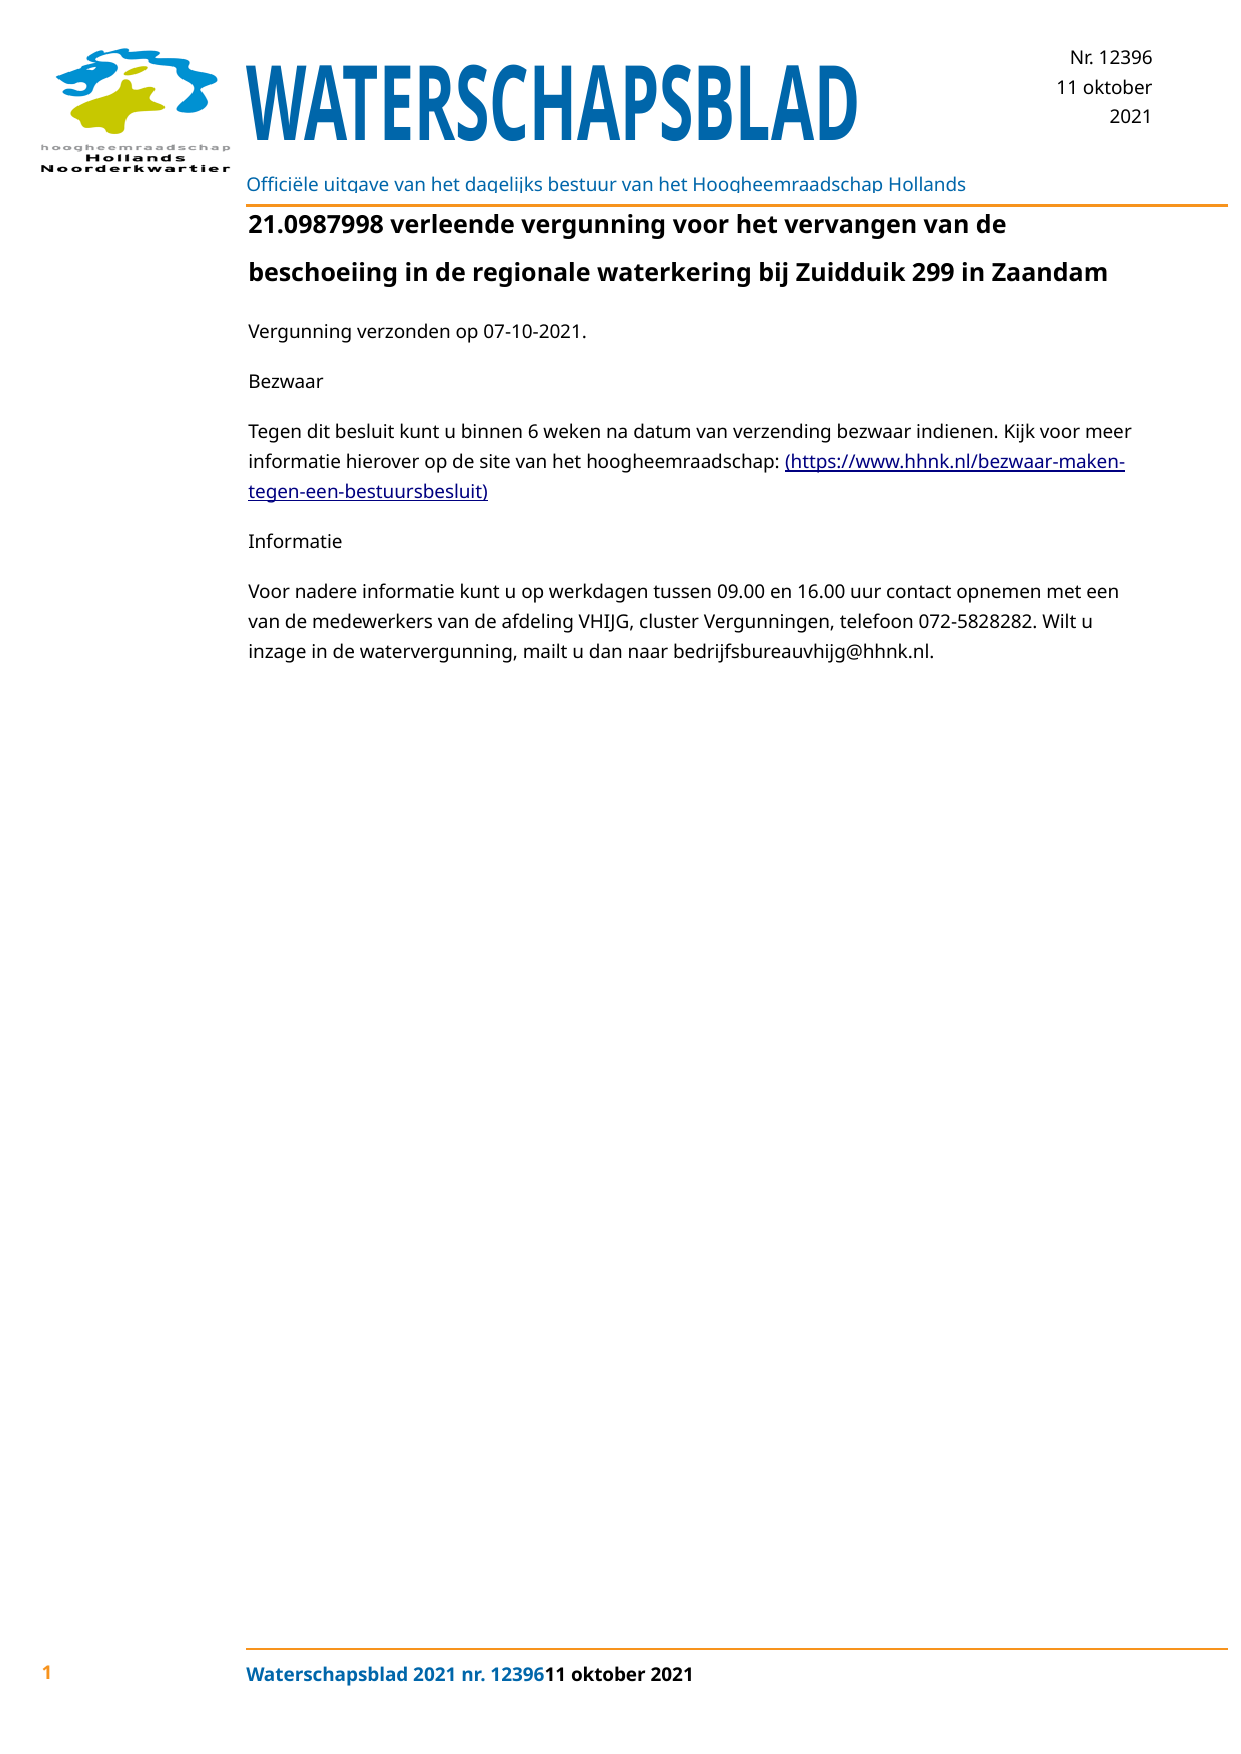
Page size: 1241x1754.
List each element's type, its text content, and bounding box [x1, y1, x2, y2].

text Tegen dit besluit kunt u binnen 6 weken na datum van verzending bezwaar indienen. Kijk voor meer informatie hierover op de site van het hoogheemraadschap: (https://www.hhnk.nl/bezwaar-maken-tegen-een-bestuursbesluit) [248, 419, 1152, 504]
text Bezwaar [248, 368, 1152, 394]
text Vergunning verzonden op 07-10-2021. [248, 318, 1152, 344]
picture [41, 47, 231, 172]
text Voor nadere informatie kunt u op werkdagen tussen 09.00 en 16.00 uur contact opnemen met een van de medewerkers van de afdeling VHIJG, cluster Vergunningen, telefoon 072-5828282. Wilt u inzage in de watervergunning, mailt u dan naar bedrijfsbureauvhijg@hhnk.nl. [248, 579, 1152, 664]
text 21.0987998 verleende vergunning voor het vervangen van de beschoeiing in de regionale waterkering bij Zuidduik 299 in Zaandam [248, 207, 1152, 288]
text Informatie [248, 528, 1152, 554]
